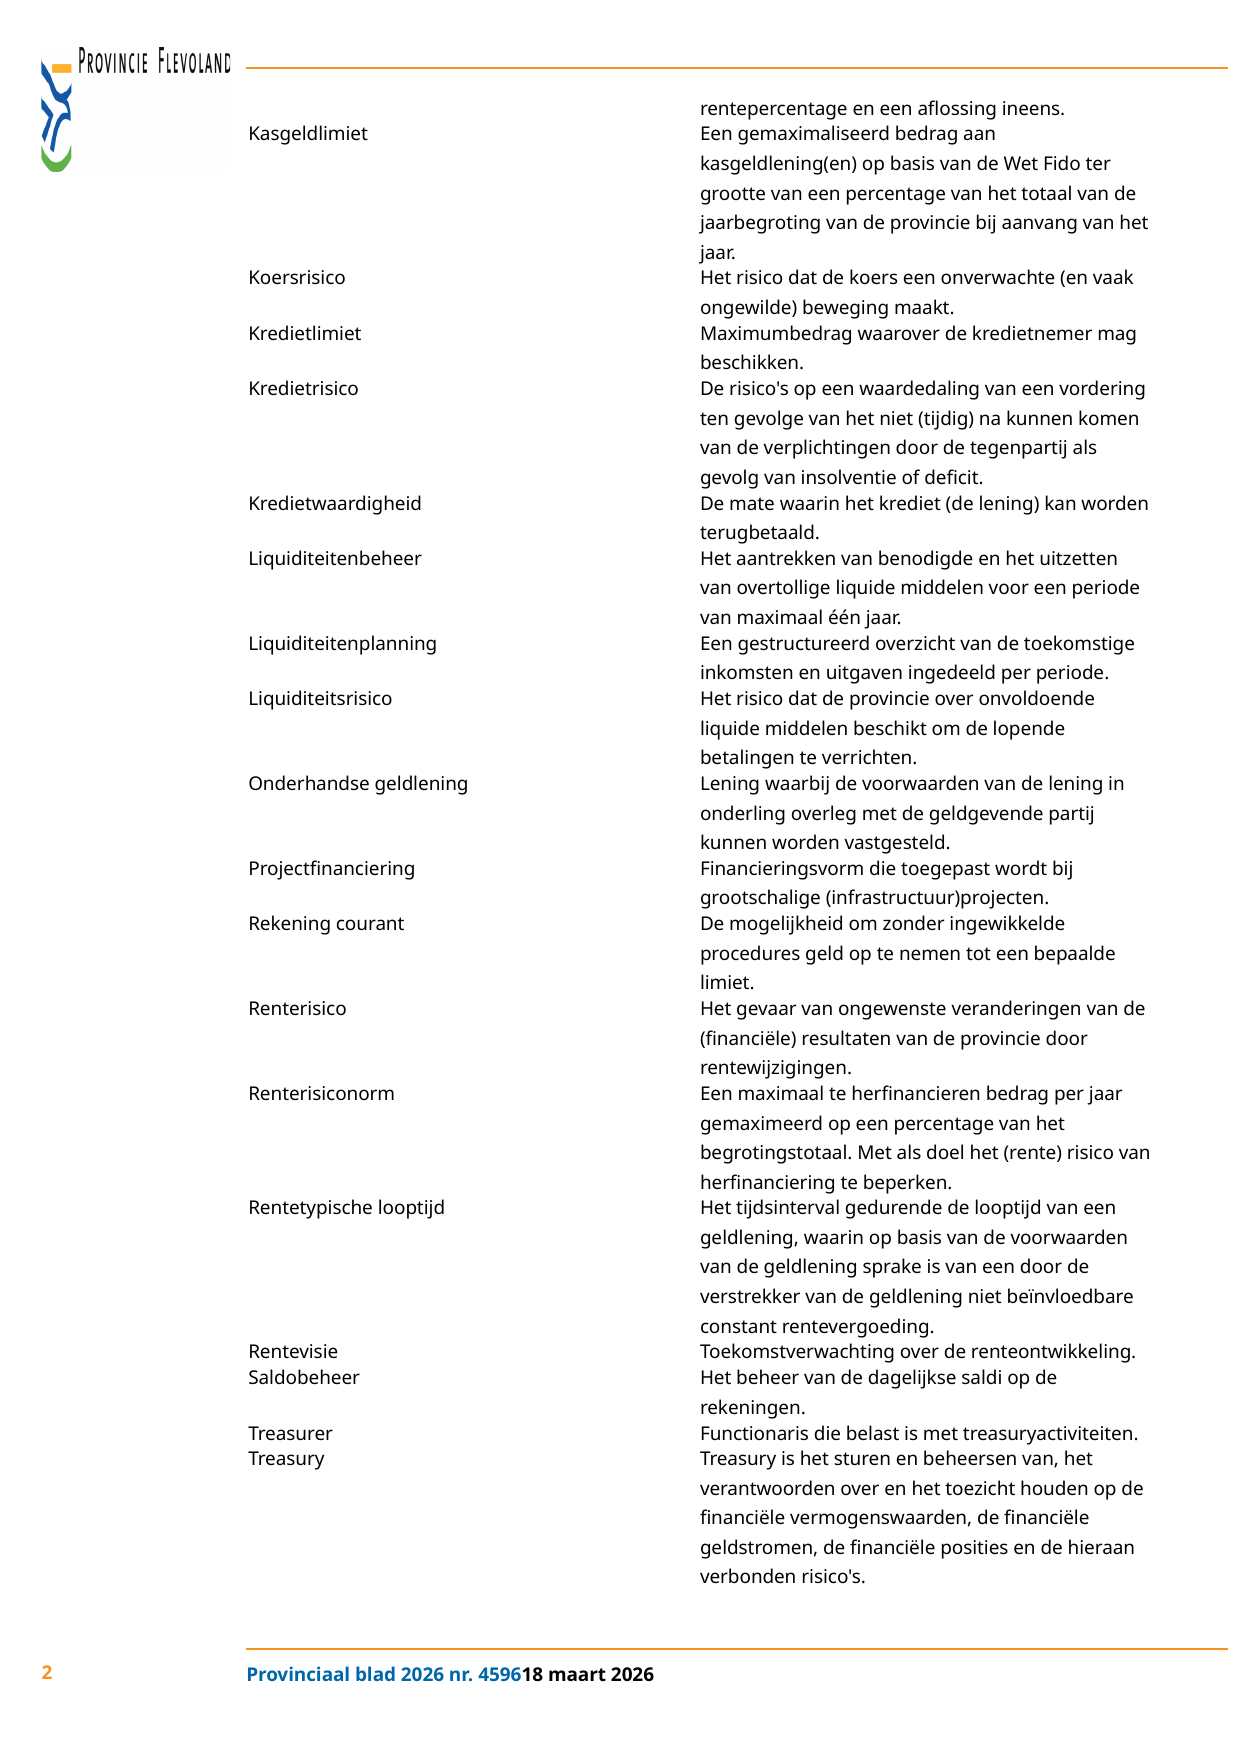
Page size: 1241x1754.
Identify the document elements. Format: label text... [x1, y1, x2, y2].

table_cell Rekening courant [248, 910, 700, 995]
table_cell Renterisico [248, 995, 700, 1080]
table_cell Het risico dat de provincie over onvoldoende liquide middelen beschikt om de lopende betalingen te verrichten. [700, 685, 1152, 770]
table_cell Treasury is het sturen en beheersen van, het verantwoorden over en het toezicht houden op de financiële vermogenswaarden, de financiële geldstromen, de financiële posities en de hieraan verbonden risico's. [700, 1445, 1152, 1589]
table_cell Kredietrisico [248, 375, 700, 490]
table_cell Een gestructureerd overzicht van de toekomstige inkomsten en uitgaven ingedeeld per periode. [700, 630, 1152, 685]
table_cell De mogelijkheid om zonder ingewikkelde procedures geld op te nemen tot een bepaalde limiet. [700, 910, 1152, 995]
table_cell Liquiditeitenplanning [248, 630, 700, 685]
table_cell Kasgeldlimiet [248, 121, 700, 264]
table_cell Liquiditeitenbeheer [248, 545, 700, 630]
table_cell Lening waarbij de voorwaarden van de lening in onderling overleg met de geldgevende partij kunnen worden vastgesteld. [700, 770, 1152, 855]
table_cell Het beheer van de dagelijkse saldi op de rekeningen. [700, 1364, 1152, 1420]
table_cell Kredietwaardigheid [248, 490, 700, 545]
table_cell De mate waarin het krediet (de lening) kan worden terugbetaald. [700, 490, 1152, 545]
table_cell Het aantrekken van benodigde en het uitzetten van overtollige liquide middelen voor een periode van maximaal één jaar. [700, 545, 1152, 630]
table_cell Maximumbedrag waarover de kredietnemer mag beschikken. [700, 320, 1152, 375]
table_cell Projectfinanciering [248, 855, 700, 910]
table_cell Toekomstverwachting over de renteontwikkeling. [700, 1339, 1152, 1364]
table_cell Rentetypische looptijd [248, 1195, 700, 1339]
picture [41, 47, 231, 172]
table_cell Renterisiconorm [248, 1080, 700, 1194]
table_cell Onderhandse geldlening [248, 770, 700, 855]
table_cell [248, 95, 700, 121]
table_cell Saldobeheer [248, 1364, 700, 1420]
table_cell Treasurer [248, 1420, 700, 1445]
table_cell De risico's op een waardedaling van een vordering ten gevolge van het niet (tijdig) na kunnen komen van de verplichtingen door de tegenpartij als gevolg van insolventie of deficit. [700, 375, 1152, 490]
table_cell Een gemaximaliseerd bedrag aan kasgeldlening(en) op basis van de Wet Fido ter grootte van een percentage van het totaal van de jaarbegroting van de provincie bij aanvang van het jaar. [700, 121, 1152, 264]
table_cell Liquiditeitsrisico [248, 685, 700, 770]
table_cell Rentevisie [248, 1339, 700, 1364]
table_cell Een maximaal te herfinancieren bedrag per jaar gemaximeerd op een percentage van het begrotingstotaal. Met als doel het (rente) risico van herfinanciering te beperken. [700, 1080, 1152, 1194]
table_cell Treasury [248, 1445, 700, 1589]
table_cell Het risico dat de koers een onverwachte (en vaak ongewilde) beweging maakt. [700, 265, 1152, 320]
table_cell Koersrisico [248, 265, 700, 320]
table_cell Kredietlimiet [248, 320, 700, 375]
table_cell Het tijdsinterval gedurende de looptijd van een geldlening, waarin op basis van de voorwaarden van de geldlening sprake is van een door de verstrekker van de geldlening niet beïnvloedbare constant rentevergoeding. [700, 1195, 1152, 1339]
table_cell rentepercentage en een aflossing ineens. [700, 95, 1152, 121]
table_cell Het gevaar van ongewenste veranderingen van de (financiële) resultaten van de provincie door rentewijzigingen. [700, 995, 1152, 1080]
table_cell Financieringsvorm die toegepast wordt bij grootschalige (infrastructuur)projecten. [700, 855, 1152, 910]
table_cell Functionaris die belast is met treasuryactiviteiten. [700, 1420, 1152, 1445]
